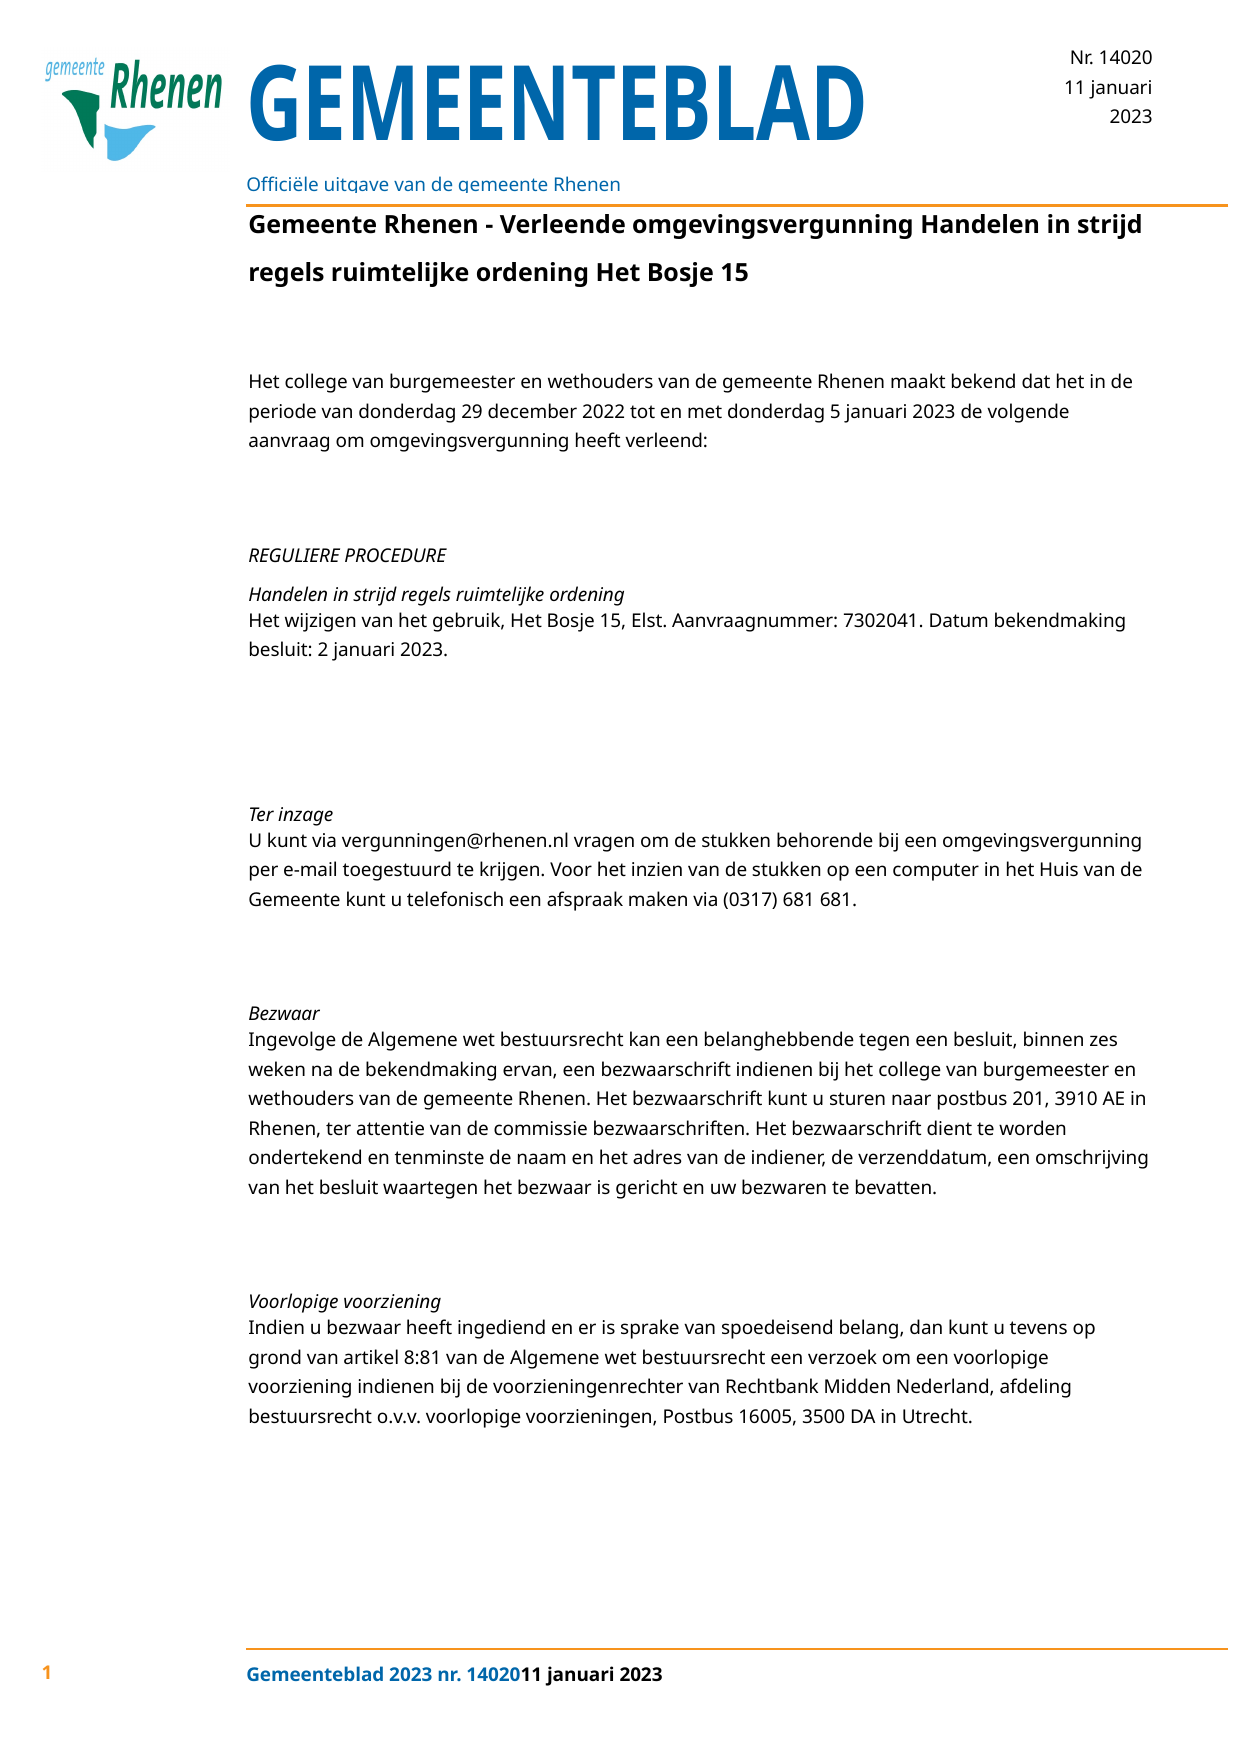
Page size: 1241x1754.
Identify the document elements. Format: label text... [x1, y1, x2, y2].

text REGULIERE PROCEDURE [248, 542, 1152, 568]
text Het college van burgemeester en wethouders van de gemeente Rhenen maakt bekend dat het in de periode van donderdag 29 december 2022 tot en met donderdag 5 januari 2023 de volgende aanvraag om omgevingsvergunning heeft verleend: [248, 368, 1152, 453]
text Indien u bezwaar heeft ingediend en er is sprake van spoedeisend belang, dan kunt u tevens op grond van artikel 8:81 van de Algemene wet bestuursrecht een verzoek om een voorlopige voorziening indienen bij de voorzieningenrechter van Rechtbank Midden Nederland, afdeling bestuursrecht o.v.v. voorlopige voorzieningen, Postbus 16005, 3500 DA in Utrecht. [248, 1314, 1152, 1429]
picture [41, 47, 231, 172]
text U kunt via vergunningen@rhenen.nl vragen om de stukken behorende bij een omgevingsvergunning per e-mail toegestuurd te krijgen. Voor het inzien van de stukken op een computer in het Huis van de Gemeente kunt u telefonisch een afspraak maken via (0317) 681 681. [248, 827, 1152, 912]
text Handelen in strijd regels ruimtelijke ordening [248, 581, 1152, 607]
text Bezwaar [248, 1001, 1152, 1026]
text Ter inzage [248, 801, 1152, 827]
text Gemeente Rhenen - Verleende omgevingsvergunning Handelen in strijd regels ruimtelijke ordening Het Bosje 15 [248, 207, 1152, 288]
text Ingevolge de Algemene wet bestuursrecht kan een belanghebbende tegen een besluit, binnen zes weken na de bekendmaking ervan, een bezwaarschrift indienen bij het college van burgemeester en wethouders van de gemeente Rhenen. Het bezwaarschrift kunt u sturen naar postbus 201, 3910 AE in Rhenen, ter attentie van de commissie bezwaarschriften. Het bezwaarschrift dient te worden ondertekend en tenminste de naam en het adres van de indiener, de verzenddatum, een omschrijving van het besluit waartegen het bezwaar is gericht en uw bezwaren te bevatten. [248, 1026, 1152, 1200]
text Voorlopige voorziening [248, 1288, 1152, 1314]
text Het wijzigen van het gebruik, Het Bosje 15, Elst. Aanvraagnummer: 7302041. Datum bekendmaking besluit: 2 januari 2023. [248, 607, 1152, 662]
